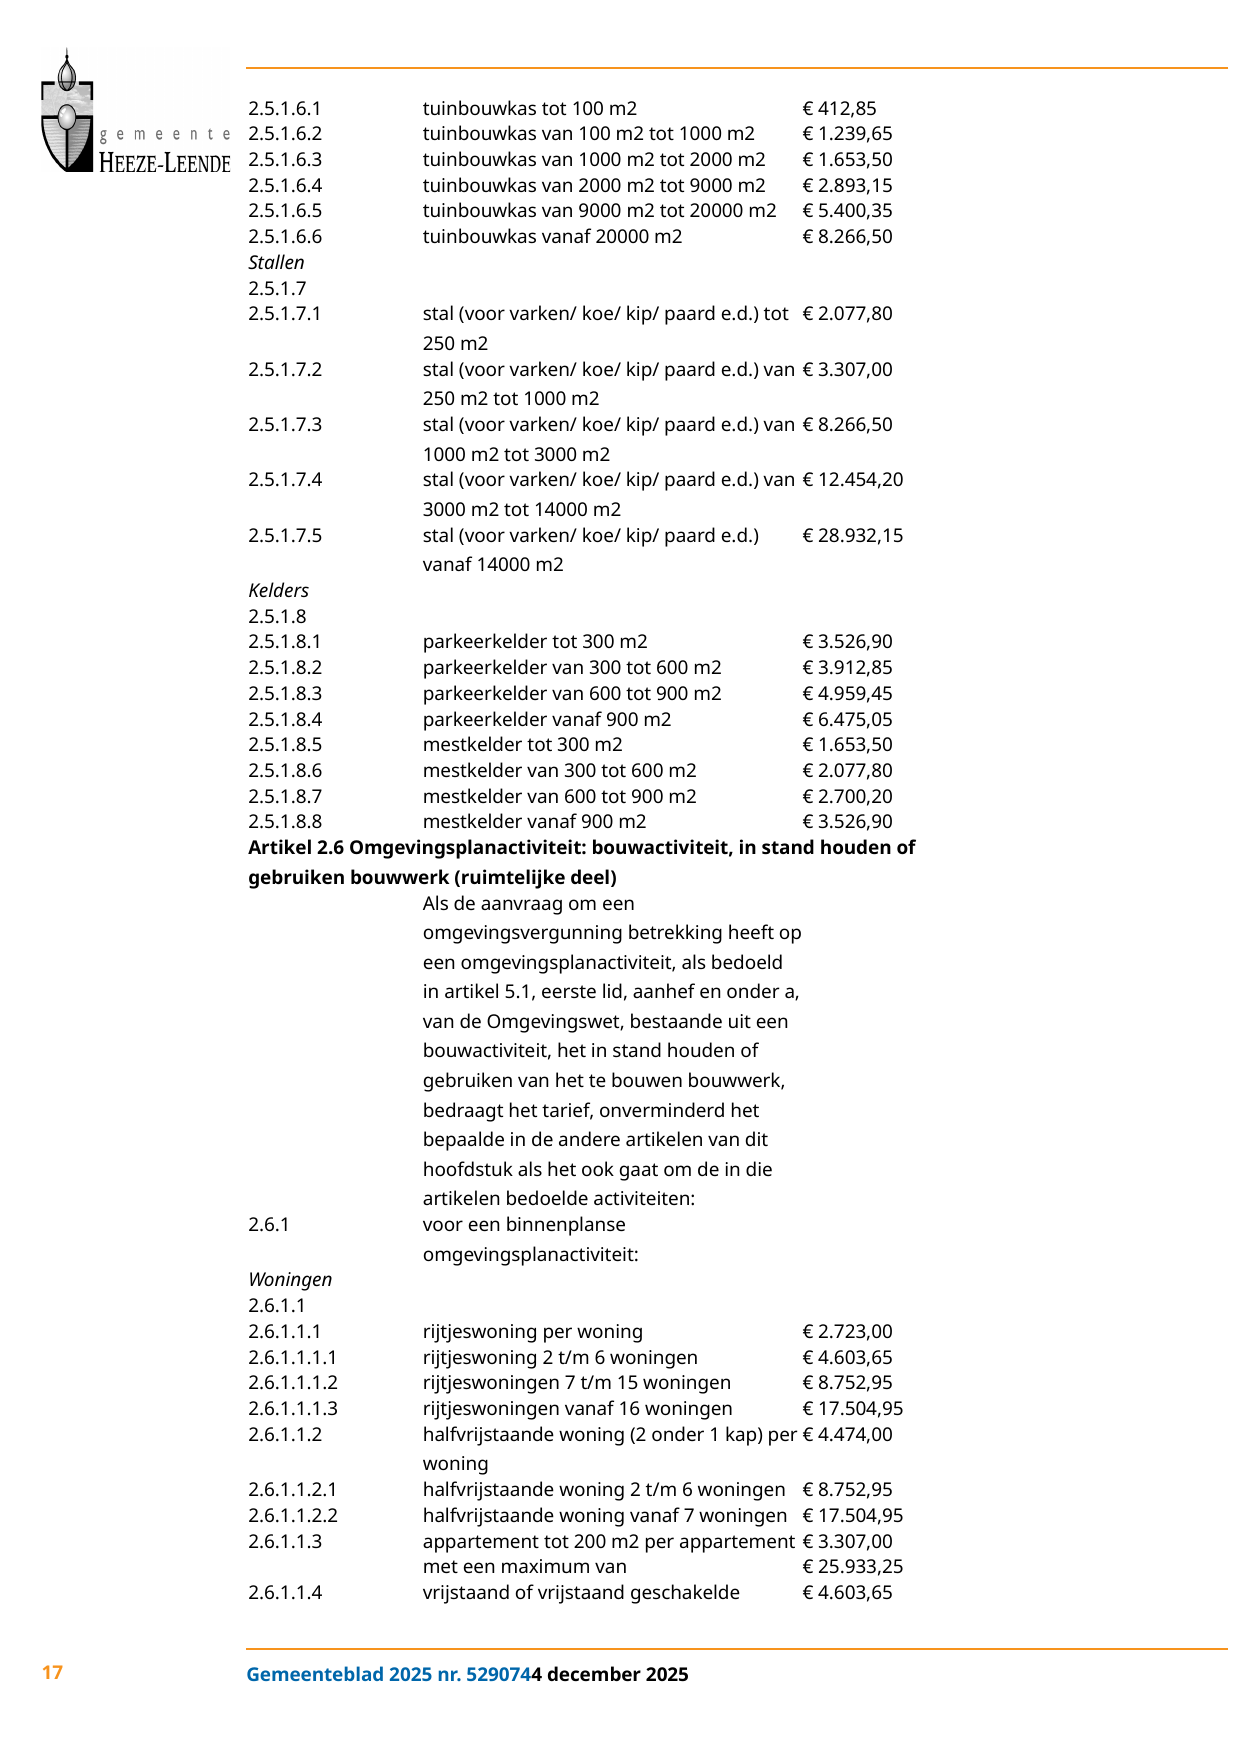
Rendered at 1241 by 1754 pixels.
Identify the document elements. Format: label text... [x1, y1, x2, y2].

table_cell [977, 356, 1152, 411]
table_cell rijtjeswoningen 7 t/m 15 woningen [423, 1370, 802, 1395]
table_cell [977, 890, 1152, 1211]
table_cell € 3.526,90 [802, 629, 977, 654]
table_cell Stallen [248, 249, 977, 275]
table_cell € 17.504,95 [802, 1502, 977, 1528]
table_cell 2.5.1.8.7 [248, 783, 423, 809]
table_cell [977, 732, 1152, 757]
table_cell mestkelder van 600 tot 900 m2 [423, 783, 802, 809]
table_cell € 1.239,65 [802, 121, 977, 146]
table_cell [977, 411, 1152, 467]
table_cell [977, 1318, 1152, 1344]
table_cell 2.5.1.8.4 [248, 706, 423, 732]
table_cell € 2.723,00 [802, 1318, 977, 1344]
table_cell [977, 224, 1152, 249]
table_cell [977, 275, 1152, 301]
table_cell € 3.307,00 [802, 356, 977, 411]
table_cell 2.6.1.1 [248, 1293, 423, 1318]
table_cell [802, 275, 977, 301]
table_cell 2.5.1.6.6 [248, 224, 423, 249]
table_cell [977, 1476, 1152, 1502]
table_cell [977, 1502, 1152, 1528]
table_cell tuinbouwkas van 1000 m2 tot 2000 m2 [423, 146, 802, 172]
table_cell [977, 95, 1152, 121]
table_cell € 3.307,00 [802, 1528, 977, 1553]
table_cell € 8.266,50 [802, 224, 977, 249]
table_cell 2.5.1.8.8 [248, 809, 423, 834]
table_cell rijtjeswoning 2 t/m 6 woningen [423, 1344, 802, 1369]
table_cell 2.5.1.8.6 [248, 757, 423, 783]
table_cell 2.5.1.8.1 [248, 629, 423, 654]
table_cell [423, 603, 802, 629]
table_cell 2.5.1.8.2 [248, 654, 423, 680]
table_cell 2.6.1.1.4 [248, 1579, 423, 1605]
table_cell 2.5.1.7.1 [248, 301, 423, 356]
table_cell € 4.959,45 [802, 680, 977, 706]
table_cell € 28.932,15 [802, 522, 977, 577]
table_cell € 4.474,00 [802, 1421, 977, 1476]
table_cell € 4.603,65 [802, 1579, 977, 1605]
table_cell stal (voor varken/ koe/ kip/ paard e.d.) van 1000 m2 tot 3000 m2 [423, 411, 802, 467]
table_cell 2.5.1.6.5 [248, 198, 423, 223]
table_cell [977, 809, 1152, 834]
table_cell € 2.077,80 [802, 757, 977, 783]
table_cell [977, 1579, 1152, 1605]
table_cell parkeerkelder vanaf 900 m2 [423, 706, 802, 732]
table_cell [802, 890, 977, 1211]
table_cell [977, 603, 1152, 629]
table_cell € 412,85 [802, 95, 977, 121]
table_cell 2.6.1.1.2.1 [248, 1476, 423, 1502]
table_cell [977, 706, 1152, 732]
table_cell 2.5.1.8.3 [248, 680, 423, 706]
table_cell Woningen [248, 1267, 977, 1292]
table_cell [977, 1211, 1152, 1267]
table_cell [977, 757, 1152, 783]
table_cell € 2.077,80 [802, 301, 977, 356]
table_cell 2.6.1.1.3 [248, 1528, 423, 1553]
table_cell 2.6.1.1.2.2 [248, 1502, 423, 1528]
table_cell vrijstaand of vrijstaand geschakelde [423, 1579, 802, 1605]
table_cell 2.5.1.8.5 [248, 732, 423, 757]
table_cell 2.5.1.7.3 [248, 411, 423, 467]
table_cell € 8.266,50 [802, 411, 977, 467]
table_cell halfvrijstaande woning vanaf 7 woningen [423, 1502, 802, 1528]
table_cell tuinbouwkas van 100 m2 tot 1000 m2 [423, 121, 802, 146]
table_cell [977, 172, 1152, 198]
table_cell € 12.454,20 [802, 467, 977, 522]
table_cell 2.6.1.1.1.2 [248, 1370, 423, 1395]
table_cell [423, 275, 802, 301]
table_cell 2.5.1.7.4 [248, 467, 423, 522]
table_cell [977, 522, 1152, 577]
table_cell halfvrijstaande woning (2 onder 1 kap) per woning [423, 1421, 802, 1476]
table_cell voor een binnenplanse omgevingsplanactiviteit: [423, 1211, 802, 1267]
table_cell mestkelder van 300 tot 600 m2 [423, 757, 802, 783]
table_cell [977, 654, 1152, 680]
table_cell € 2.700,20 [802, 783, 977, 809]
table_cell rijtjeswoning per woning [423, 1318, 802, 1344]
table_cell tuinbouwkas tot 100 m2 [423, 95, 802, 121]
table_cell [977, 301, 1152, 356]
table_cell € 4.603,65 [802, 1344, 977, 1369]
table_cell tuinbouwkas van 2000 m2 tot 9000 m2 [423, 172, 802, 198]
table_cell stal (voor varken/ koe/ kip/ paard e.d.) tot 250 m2 [423, 301, 802, 356]
table_cell tuinbouwkas vanaf 20000 m2 [423, 224, 802, 249]
table_cell € 2.893,15 [802, 172, 977, 198]
table_cell [977, 1344, 1152, 1369]
table_cell [802, 1211, 977, 1267]
table_cell € 1.653,50 [802, 732, 977, 757]
table_cell halfvrijstaande woning 2 t/m 6 woningen [423, 1476, 802, 1502]
table_cell parkeerkelder van 600 tot 900 m2 [423, 680, 802, 706]
table_cell [977, 680, 1152, 706]
table_cell met een maximum van [423, 1554, 802, 1579]
table_cell [977, 783, 1152, 809]
table_cell Kelders [248, 577, 977, 603]
table_cell [977, 1528, 1152, 1553]
table_cell 2.5.1.6.3 [248, 146, 423, 172]
table_cell € 25.933,25 [802, 1554, 977, 1579]
table_cell mestkelder tot 300 m2 [423, 732, 802, 757]
table_cell 2.6.1.1.2 [248, 1421, 423, 1476]
table_cell stal (voor varken/ koe/ kip/ paard e.d.) van 3000 m2 tot 14000 m2 [423, 467, 802, 522]
table_cell Als de aanvraag om een omgevingsvergunning betrekking heeft op een omgevingsplanactiviteit, als bedoeld in artikel 5.1, eerste lid, aanhef en onder a, van de Omgevingswet, bestaande uit een bouwactiviteit, het in stand houden of gebruiken van het te bouwen bouwwerk, bedraagt het tarief, onverminderd het bepaalde in de andere artikelen van dit hoofdstuk als het ook gaat om de in die artikelen bedoelde activiteiten: [423, 890, 802, 1211]
table_cell € 17.504,95 [802, 1395, 977, 1421]
table_cell [977, 1395, 1152, 1421]
table_cell [977, 1554, 1152, 1579]
table_cell [248, 1554, 423, 1579]
table_cell [802, 603, 977, 629]
table_cell € 8.752,95 [802, 1370, 977, 1395]
table_cell 2.5.1.7 [248, 275, 423, 301]
table_cell 2.5.1.8 [248, 603, 423, 629]
table_cell [248, 890, 423, 1211]
table_cell [423, 1293, 802, 1318]
table_cell appartement tot 200 m2 per appartement [423, 1528, 802, 1553]
table_cell 2.6.1.1.1.1 [248, 1344, 423, 1369]
table_cell 2.6.1.1.1 [248, 1318, 423, 1344]
table_cell € 3.526,90 [802, 809, 977, 834]
table_cell mestkelder vanaf 900 m2 [423, 809, 802, 834]
table_cell [977, 1293, 1152, 1318]
table_cell € 6.475,05 [802, 706, 977, 732]
table_cell parkeerkelder van 300 tot 600 m2 [423, 654, 802, 680]
table_cell 2.5.1.7.2 [248, 356, 423, 411]
table_cell [977, 121, 1152, 146]
table_cell rijtjeswoningen vanaf 16 woningen [423, 1395, 802, 1421]
table_cell parkeerkelder tot 300 m2 [423, 629, 802, 654]
table_cell 2.5.1.6.2 [248, 121, 423, 146]
table_cell € 8.752,95 [802, 1476, 977, 1502]
table_cell stal (voor varken/ koe/ kip/ paard e.d.) vanaf 14000 m2 [423, 522, 802, 577]
table_cell stal (voor varken/ koe/ kip/ paard e.d.) van 250 m2 tot 1000 m2 [423, 356, 802, 411]
table_cell [802, 1293, 977, 1318]
table_cell [977, 1421, 1152, 1476]
table_cell [977, 146, 1152, 172]
table_cell 2.6.1.1.1.3 [248, 1395, 423, 1421]
table_cell 2.6.1 [248, 1211, 423, 1267]
table_cell Artikel 2.6 Omgevingsplanactiviteit: bouwactiviteit, in stand houden of gebruiken bouwwerk (ruimtelijke deel) [248, 835, 977, 890]
table_cell € 3.912,85 [802, 654, 977, 680]
table_cell € 5.400,35 [802, 198, 977, 223]
table_cell [977, 1370, 1152, 1395]
table_cell € 1.653,50 [802, 146, 977, 172]
picture [41, 47, 231, 172]
table_cell [977, 629, 1152, 654]
table_cell 2.5.1.6.1 [248, 95, 423, 121]
table_cell [977, 467, 1152, 522]
table_cell [977, 198, 1152, 223]
table_cell 2.5.1.6.4 [248, 172, 423, 198]
table_cell 2.5.1.7.5 [248, 522, 423, 577]
table_cell tuinbouwkas van 9000 m2 tot 20000 m2 [423, 198, 802, 223]
